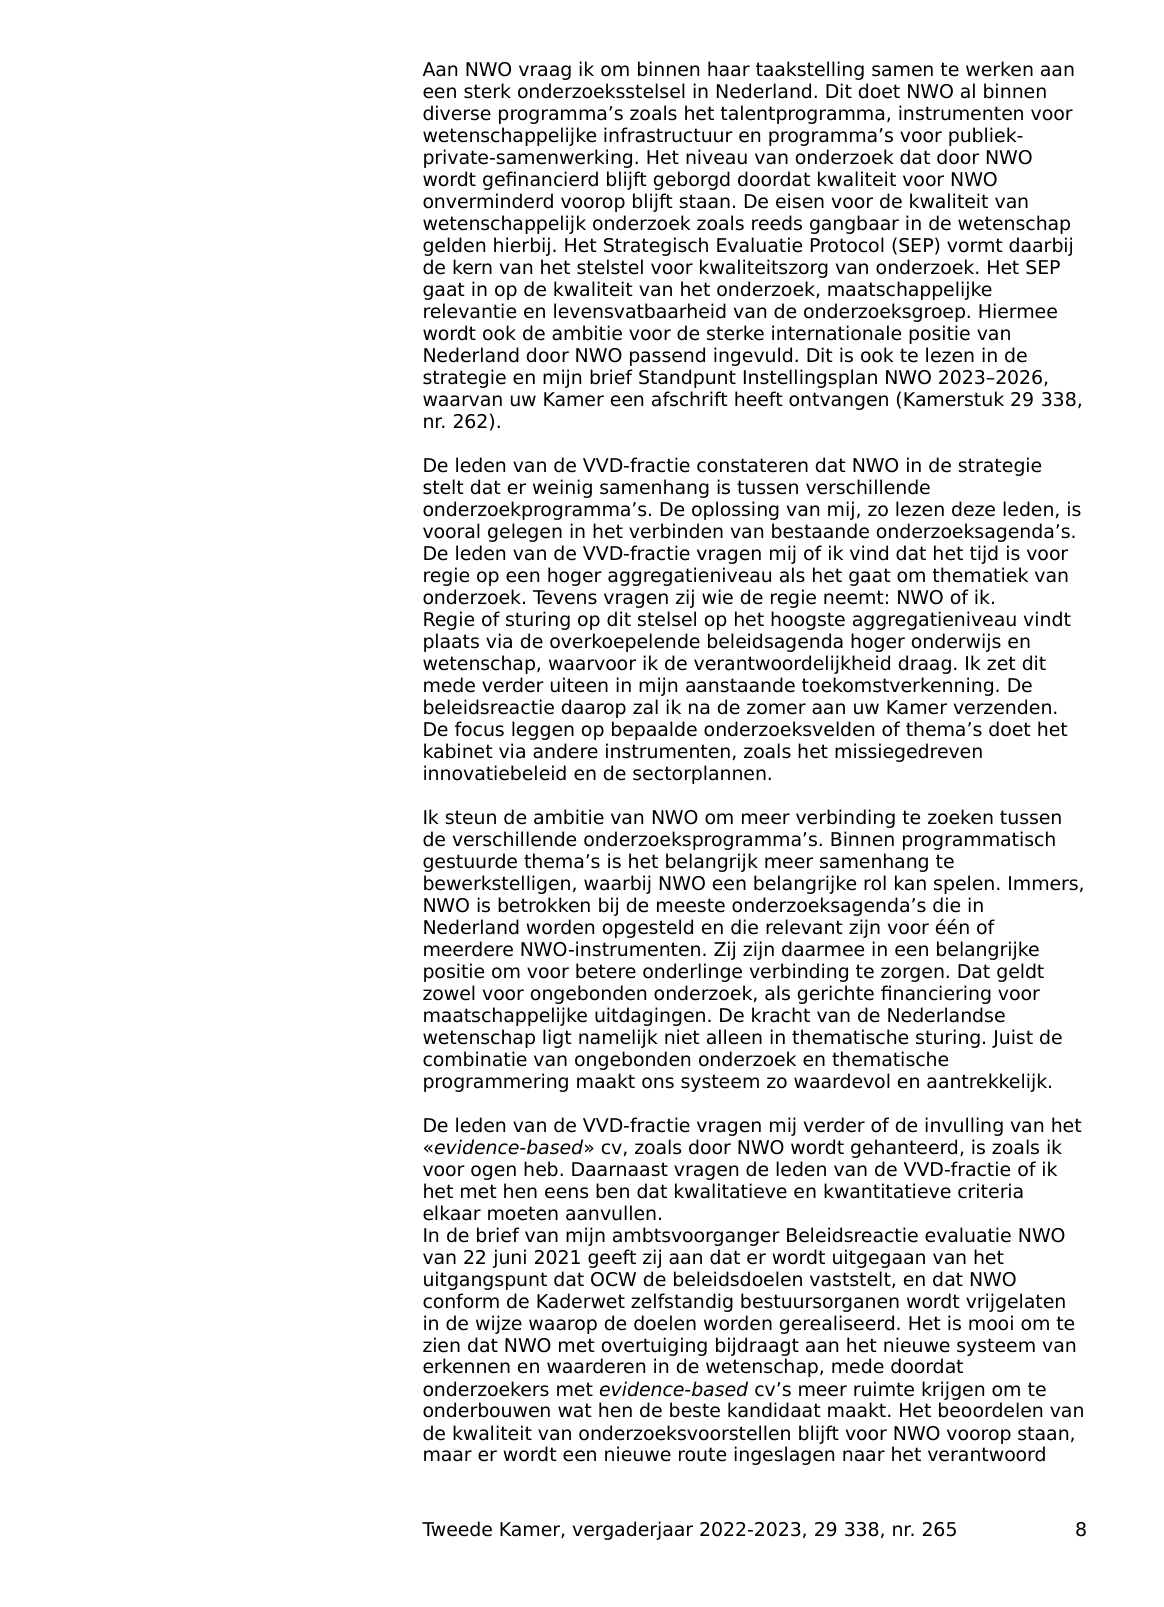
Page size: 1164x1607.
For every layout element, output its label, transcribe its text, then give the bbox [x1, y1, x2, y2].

text Aan NWO vraag ik om binnen haar taakstelling samen te werken aan een sterk onderzoeksstelsel in Nederland. Dit doet NWO al binnen diverse programma’s zoals het talentprogramma, instrumenten voor wetenschappelijke infrastructuur en programma’s voor publiek-private-samenwerking. Het niveau van onderzoek dat door NWO wordt gefinancierd blijft geborgd doordat kwaliteit voor NWO onverminderd voorop blijft staan. De eisen voor de kwaliteit van wetenschappelijk onderzoek zoals reeds gangbaar in de wetenschap gelden hierbij. Het Strategisch Evaluatie Protocol (SEP) vormt daarbij de kern van het stelstel voor kwaliteitszorg van onderzoek. Het SEP gaat in op de kwaliteit van het onderzoek, maatschappelijke relevantie en levensvatbaarheid van de onderzoeksgroep. Hiermee wordt ook de ambitie voor de sterke internationale positie van Nederland door NWO passend ingevuld. Dit is ook te lezen in de strategie en mijn brief Standpunt Instellingsplan NWO 2023–2026, waarvan uw Kamer een afschrift heeft ontvangen (Kamerstuk 29 338, nr. 262). [422, 59, 1087, 433]
text Regie of sturing op dit stelsel op het hoogste aggregatieniveau vindt plaats via de overkoepelende beleidsagenda hoger onderwijs en wetenschap, waarvoor ik de verantwoordelijkheid draag. Ik zet dit mede verder uiteen in mijn aanstaande toekomstverkenning. De beleidsreactie daarop zal ik na de zomer aan uw Kamer verzenden. De focus leggen op bepaalde onderzoeksvelden of thema’s doet het kabinet via andere instrumenten, zoals het missiegedreven innovatiebeleid en de sectorplannen. [422, 609, 1087, 784]
text Ik steun de ambitie van NWO om meer verbinding te zoeken tussen de verschillende onderzoeksprogramma’s. Binnen programmatisch gestuurde thema’s is het belangrijk meer samenhang te bewerkstelligen, waarbij NWO een belangrijke rol kan spelen. Immers, NWO is betrokken bij de meeste onderzoeksagenda’s die in Nederland worden opgesteld en die relevant zijn voor één of meerdere NWO-instrumenten. Zij zijn daarmee in een belangrijke positie om voor betere onderlinge verbinding te zorgen. Dat geldt zowel voor ongebonden onderzoek, als gerichte financiering voor maatschappelijke uitdagingen. De kracht van de Nederlandse wetenschap ligt namelijk niet alleen in thematische sturing. Juist de combinatie van ongebonden onderzoek en thematische programmering maakt ons systeem zo waardevol en aantrekkelijk. [422, 807, 1087, 1092]
text De leden van de VVD-fractie constateren dat NWO in de strategie stelt dat er weinig samenhang is tussen verschillende onderzoekprogramma’s. De oplossing van mij, zo lezen deze leden, is vooral gelegen in het verbinden van bestaande onderzoeksagenda’s. De leden van de VVD-fractie vragen mij of ik vind dat het tijd is voor regie op een hoger aggregatieniveau als het gaat om thematiek van onderzoek. Tevens vragen zij wie de regie neemt: NWO of ik. [422, 455, 1087, 609]
text De leden van de VVD-fractie vragen mij verder of de invulling van het «evidence-based» cv, zoals door NWO wordt gehanteerd, is zoals ik voor ogen heb. Daarnaast vragen de leden van de VVD-fractie of ik het met hen eens ben dat kwalitatieve en kwantitatieve criteria elkaar moeten aanvullen. [422, 1115, 1087, 1224]
text In de brief van mijn ambtsvoorganger Beleidsreactie evaluatie NWO van 22 juni 2021 geeft zij aan dat er wordt uitgegaan van het uitgangspunt dat OCW de beleidsdoelen vaststelt, en dat NWO conform de Kaderwet zelfstandig bestuursorganen wordt vrijgelaten in de wijze waarop de doelen worden gerealiseerd. Het is mooi om te zien dat NWO met overtuiging bijdraagt aan het nieuwe systeem van erkennen en waarderen in de wetenschap, mede doordat onderzoekers met evidence-based cv’s meer ruimte krijgen om te onderbouwen wat hen de beste kandidaat maakt. Het beoordelen van de kwaliteit van onderzoeksvoorstellen blijft voor NWO voorop staan, maar er wordt een nieuwe route ingeslagen naar het verantwoord [422, 1224, 1087, 1466]
